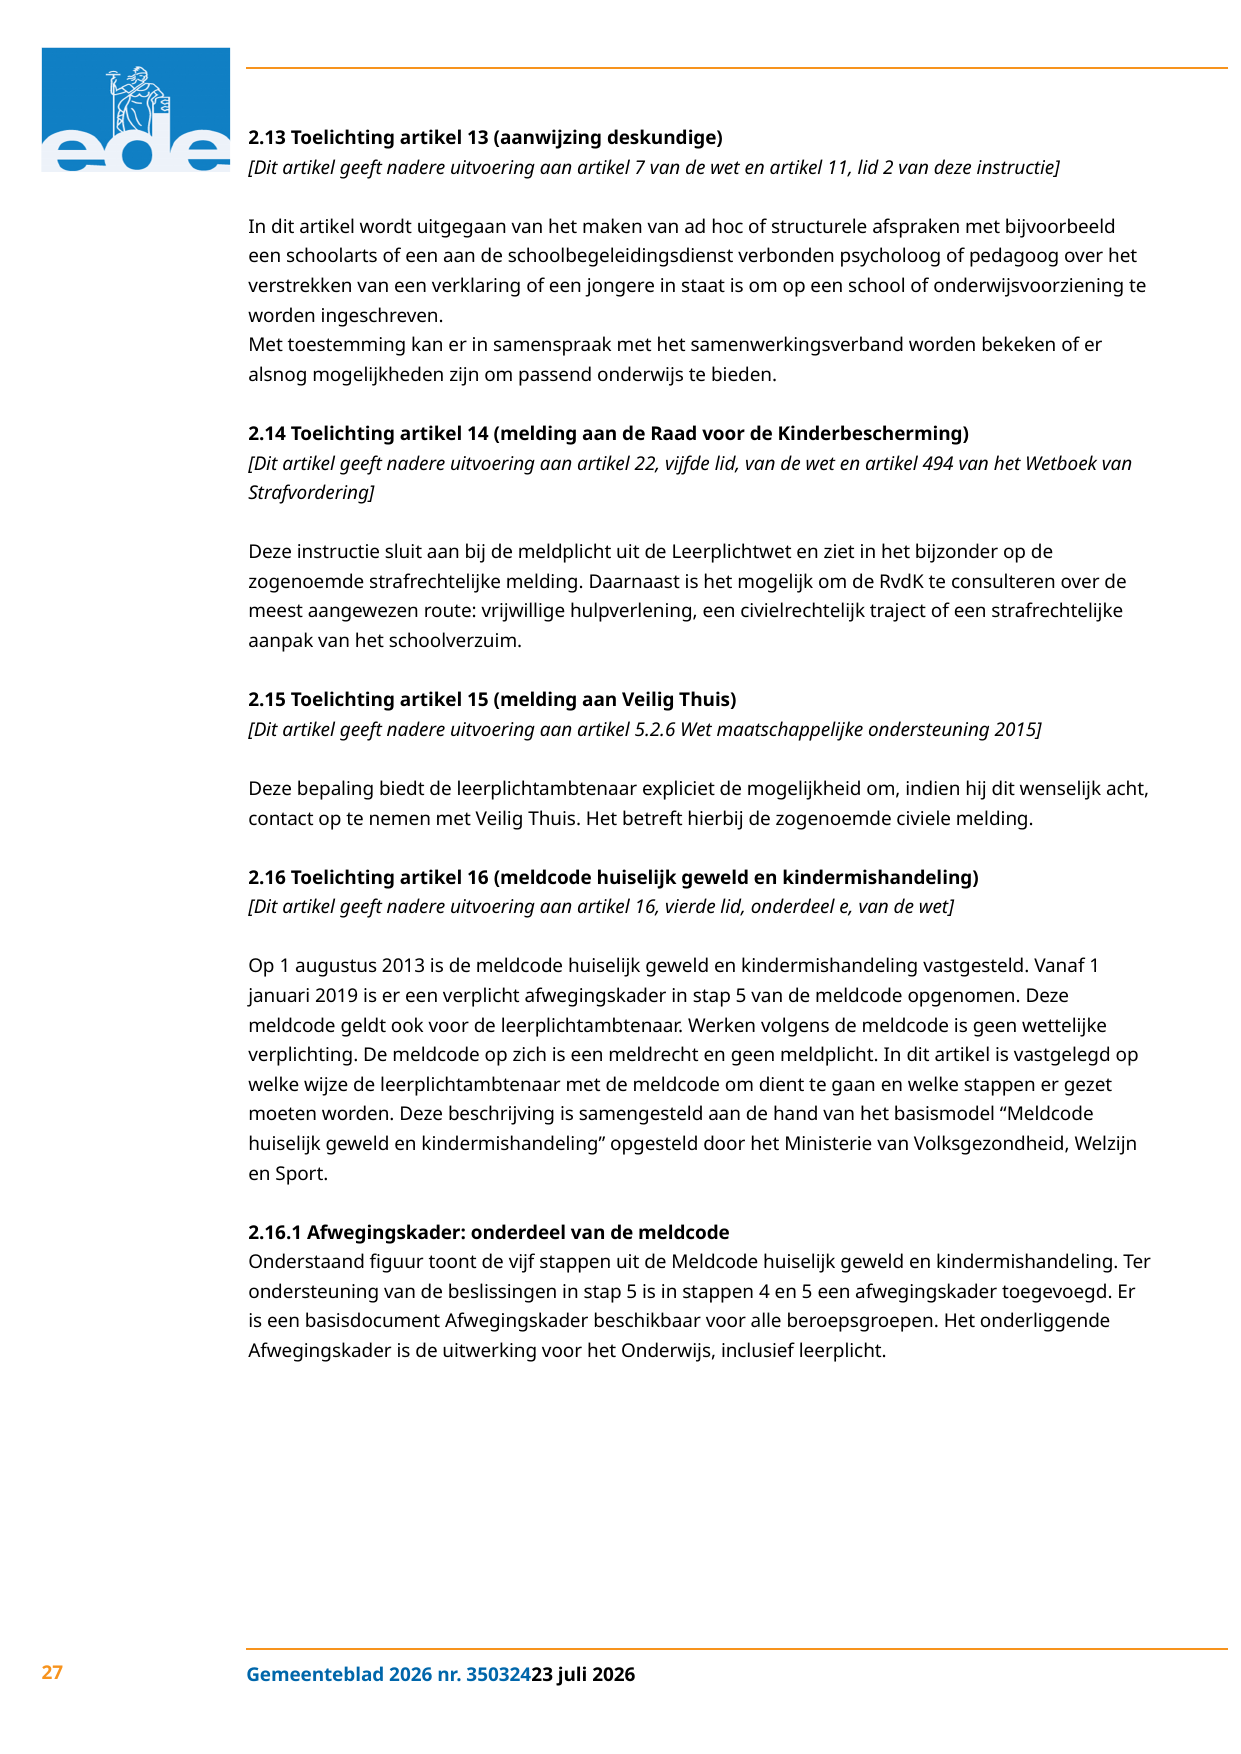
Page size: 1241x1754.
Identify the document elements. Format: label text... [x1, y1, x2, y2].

picture [41, 47, 231, 172]
text [Dit artikel geeft nadere uitvoering aan artikel 22, vijfde lid, van de wet en artikel 494 van het Wetboek van Strafvordering] [248, 450, 1152, 505]
text 2.16.1 Afwegingskader: onderdeel van de meldcode [248, 1219, 1152, 1245]
text Op 1 augustus 2013 is de meldcode huiselijk geweld en kindermishandeling vastgesteld. Vanaf 1 januari 2019 is er een verplicht afwegingskader in stap 5 van de meldcode opgenomen. Deze meldcode geldt ook voor de leerplichtambtenaar. Werken volgens de meldcode is geen wettelijke verplichting. De meldcode op zich is een meldrecht en geen meldplicht. In dit artikel is vastgelegd op welke wijze de leerplichtambtenaar met de meldcode om dient te gaan en welke stappen er gezet moeten worden. Deze beschrijving is samengesteld aan de hand van het basismodel “Meldcode huiselijk geweld en kindermishandeling” opgesteld door het Ministerie van Volksgezondheid, Welzijn en Sport. [248, 953, 1152, 1186]
text In dit artikel wordt uitgegaan van het maken van ad hoc of structurele afspraken met bijvoorbeeld een schoolarts of een aan de schoolbegeleidingsdienst verbonden psycholoog of pedagoog over het verstrekken van een verklaring of een jongere in staat is om op een school of onderwijsvoorziening te worden ingeschreven. [248, 213, 1152, 328]
text [Dit artikel geeft nadere uitvoering aan artikel 16, vierde lid, onderdeel e, van de wet] [248, 893, 1152, 919]
text [Dit artikel geeft nadere uitvoering aan artikel 7 van de wet en artikel 11, lid 2 van deze instructie] [248, 154, 1152, 180]
text 2.14 Toelichting artikel 14 (melding aan de Raad voor de Kinderbescherming) [248, 420, 1152, 446]
text Deze instructie sluit aan bij de meldplicht uit de Leerplichtwet en ziet in het bijzonder op de zogenoemde strafrechtelijke melding. Daarnaast is het mogelijk om de RvdK te consulteren over de meest aangewezen route: vrijwillige hulpverlening, een civielrechtelijk traject of een strafrechtelijke aanpak van het schoolverzuim. [248, 538, 1152, 653]
text 2.16 Toelichting artikel 16 (meldcode huiselijk geweld en kindermishandeling) [248, 864, 1152, 890]
text Onderstaand figuur toont de vijf stappen uit de Meldcode huiselijk geweld en kindermishandeling. Ter ondersteuning van de beslissingen in stap 5 is in stappen 4 en 5 een afwegingskader toegevoegd. Er is een basisdocument Afwegingskader beschikbaar voor alle beroepsgroepen. Het onderliggende Afwegingskader is de uitwerking voor het Onderwijs, inclusief leerplicht. [248, 1248, 1152, 1363]
text 2.15 Toelichting artikel 15 (melding aan Veilig Thuis) [248, 686, 1152, 712]
text Deze bepaling biedt de leerplichtambtenaar expliciet de mogelijkheid om, indien hij dit wenselijk acht, contact op te nemen met Veilig Thuis. Het betreft hierbij de zogenoemde civiele melding. [248, 775, 1152, 831]
text 2.13 Toelichting artikel 13 (aanwijzing deskundige) [248, 124, 1152, 150]
text Met toestemming kan er in samenspraak met het samenwerkingsverband worden bekeken of er alsnog mogelijkheden zijn om passend onderwijs te bieden. [248, 331, 1152, 387]
text [Dit artikel geeft nadere uitvoering aan artikel 5.2.6 Wet maatschappelijke ondersteuning 2015] [248, 716, 1152, 742]
